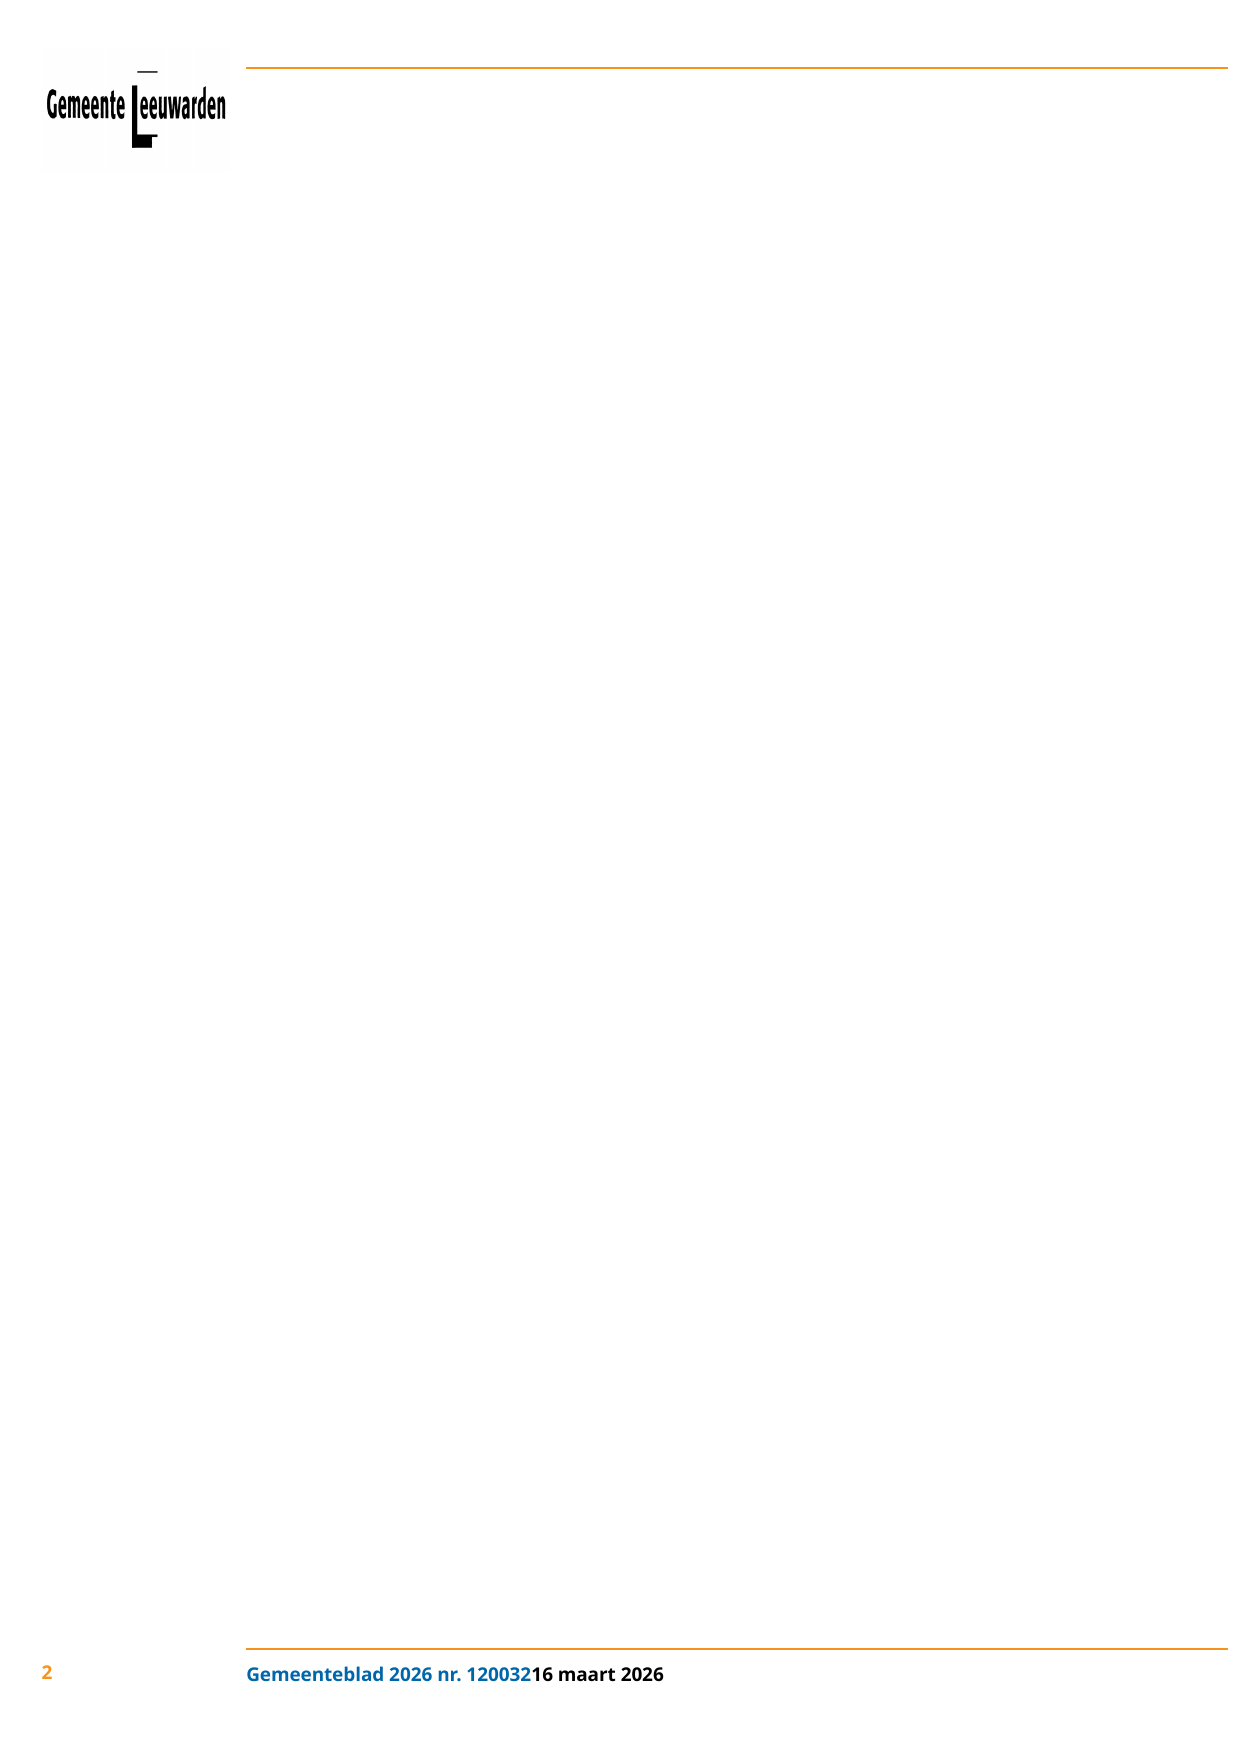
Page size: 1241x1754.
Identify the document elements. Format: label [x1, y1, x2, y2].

picture [41, 47, 231, 172]
